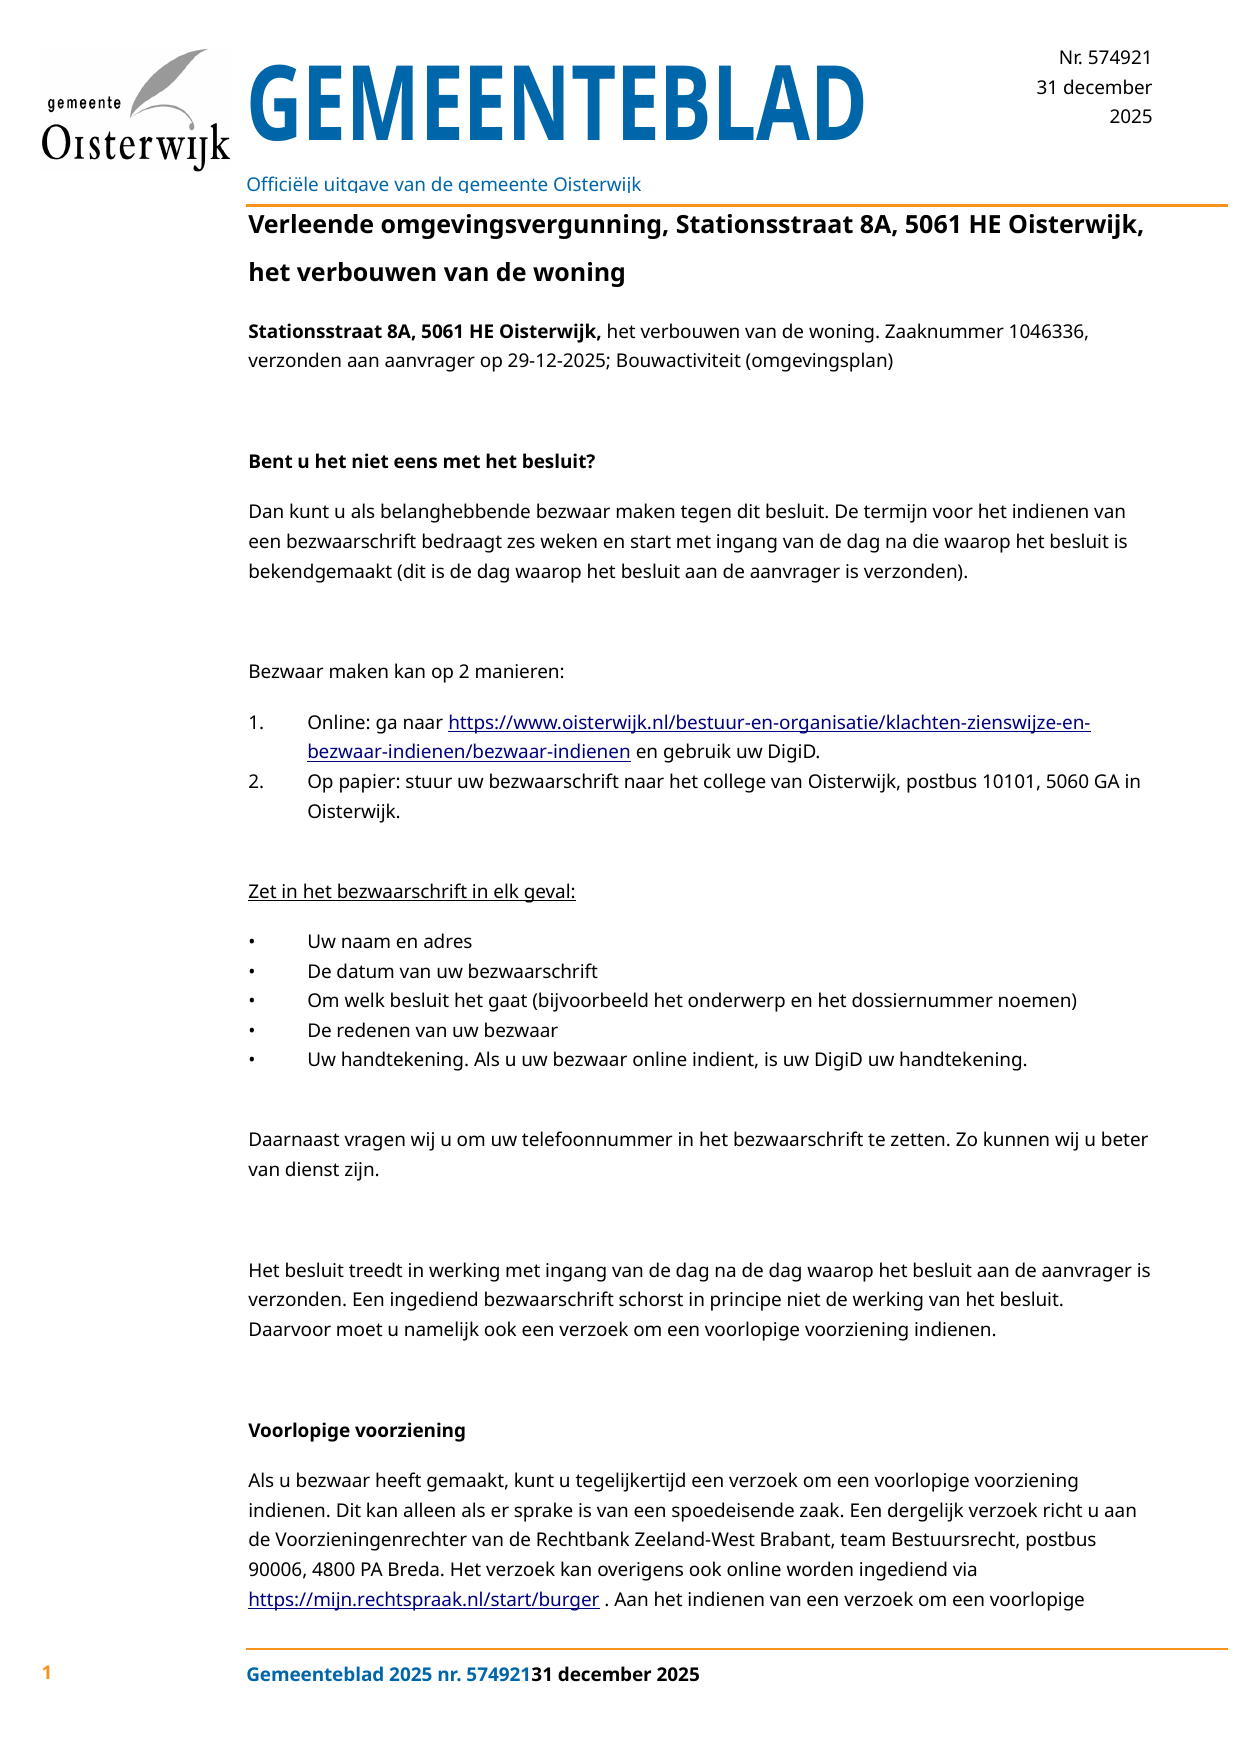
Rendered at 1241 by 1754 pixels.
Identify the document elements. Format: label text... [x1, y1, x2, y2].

text Bent u het niet eens met het besluit? [248, 448, 1152, 474]
text Bezwaar maken kan op 2 manieren: [248, 659, 1152, 684]
list Uw naam en adres [248, 928, 1152, 954]
list De datum van uw bezwaarschrift [248, 958, 1152, 984]
list Om welk besluit het gaat (bijvoorbeeld het onderwerp en het dossiernummer noemen) [248, 987, 1152, 1013]
text Stationsstraat 8A, 5061 HE Oisterwijk, het verbouwen van de woning. Zaaknummer 1046336, verzonden aan aanvrager op 29-12-2025; Bouwactiviteit (omgevingsplan) [248, 318, 1152, 373]
text Zet in het bezwaarschrift in elk geval: [248, 878, 1152, 904]
text Verleende omgevingsvergunning, Stationsstraat 8A, 5061 HE Oisterwijk, het verbouwen van de woning [248, 207, 1152, 288]
text Dan kunt u als belanghebbende bezwaar maken tegen dit besluit. De termijn voor het indienen van een bezwaarschrift bedraagt zes weken en start met ingang van de dag na die waarop het besluit is bekendgemaakt (dit is de dag waarop het besluit aan de aanvrager is verzonden). [248, 499, 1152, 584]
list Op papier: stuur uw bezwaarschrift naar het college van Oisterwijk, postbus 10101, 5060 GA in Oisterwijk. [248, 768, 1152, 824]
list Online: ga naar https://www.oisterwijk.nl/bestuur-en-organisatie/klachten-zienswijze-en-bezwaar-indienen/bezwaar-indienen en gebruik uw DigiD. [248, 709, 1152, 764]
text Het besluit treedt in werking met ingang van de dag na de dag waarop het besluit aan de aanvrager is verzonden. Een ingediend bezwaarschrift schorst in principe niet de werking van het besluit. Daarvoor moet u namelijk ook een verzoek om een voorlopige voorziening indienen. [248, 1257, 1152, 1342]
text Als u bezwaar heeft gemaakt, kunt u tegelijkertijd een verzoek om een voorlopige voorziening indienen. Dit kan alleen als er sprake is van een spoedeisende zaak. Een dergelijk verzoek richt u aan de Voorzieningenrechter van de Rechtbank Zeeland-West Brabant, team Bestuursrecht, postbus 90006, 4800 PA Breda. Het verzoek kan overigens ook online worden ingediend via https://mijn.rechtspraak.nl/start/burger . Aan het indienen van een verzoek om een voorlopige [248, 1467, 1152, 1612]
text Daarnaast vragen wij u om uw telefoonnummer in het bezwaarschrift te zetten. Zo kunnen wij u beter van dienst zijn. [248, 1127, 1152, 1182]
list De redenen van uw bezwaar [248, 1017, 1152, 1043]
picture [41, 47, 231, 172]
list Uw handtekening. Als u uw bezwaar online indient, is uw DigiD uw handtekening. [248, 1047, 1152, 1072]
text Voorlopige voorziening [248, 1417, 1152, 1443]
